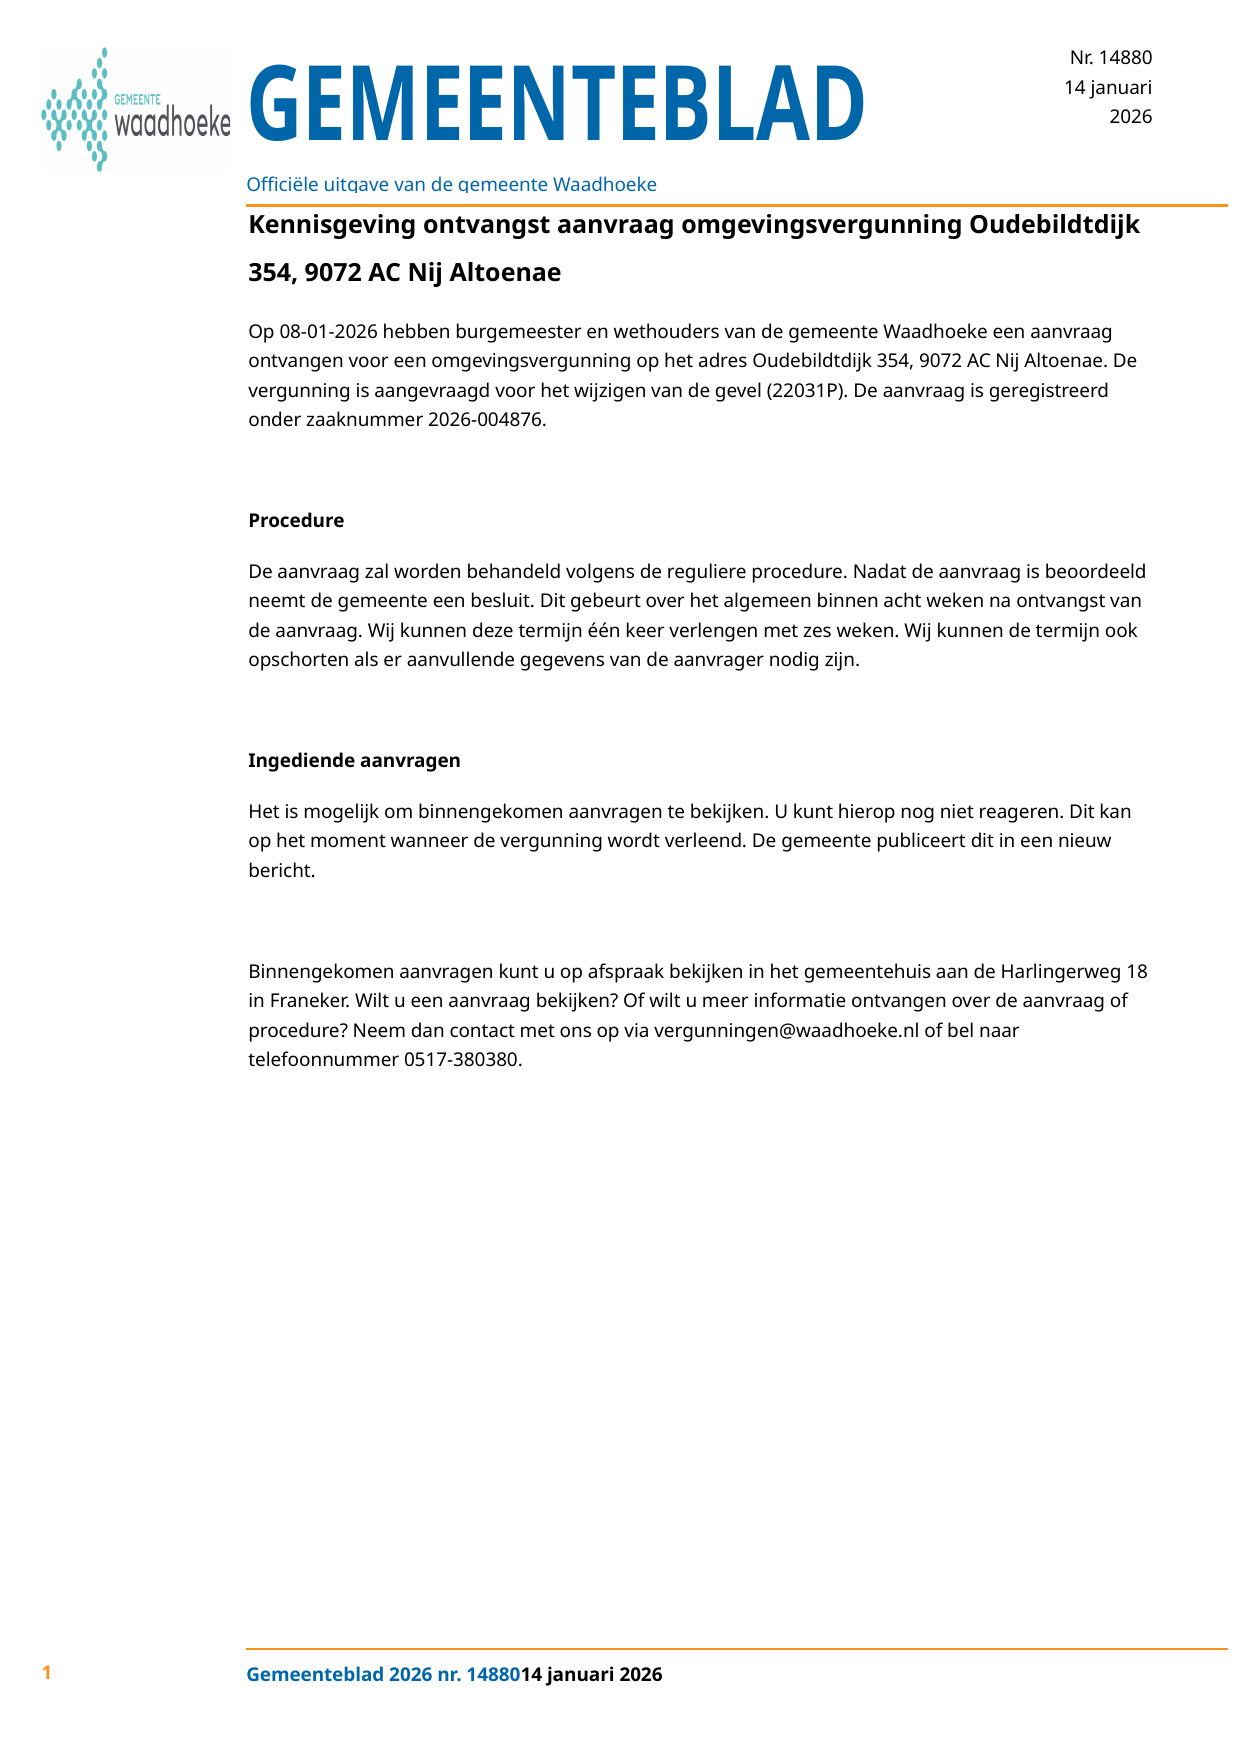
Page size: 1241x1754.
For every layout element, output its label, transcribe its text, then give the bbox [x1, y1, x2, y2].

text De aanvraag zal worden behandeld volgens de reguliere procedure. Nadat de aanvraag is beoordeeld neemt de gemeente een besluit. Dit gebeurt over het algemeen binnen acht weken na ontvangst van de aanvraag. Wij kunnen deze termijn één keer verlengen met zes weken. Wij kunnen de termijn ook opschorten als er aanvullende gegevens van de aanvrager nodig zijn. [248, 558, 1152, 672]
text Ingediende aanvragen [248, 747, 1152, 773]
text Binnengekomen aanvragen kunt u op afspraak bekijken in het gemeentehuis aan de Harlingerweg 18 in Franeker. Wilt u een aanvraag bekijken? Of wilt u meer informatie ontvangen over de aanvraag of procedure? Neem dan contact met ons op via vergunningen@waadhoeke.nl of bel naar telefoonnummer 0517-380380. [248, 958, 1152, 1072]
text Op 08-01-2026 hebben burgemeester en wethouders van de gemeente Waadhoeke een aanvraag ontvangen voor een omgevingsvergunning op het adres Oudebildtdijk 354, 9072 AC Nij Altoenae. De vergunning is aangevraagd voor het wijzigen van de gevel (22031P). De aanvraag is geregistreerd onder zaaknummer 2026-004876. [248, 318, 1152, 432]
picture [41, 47, 231, 172]
text Procedure [248, 507, 1152, 533]
text Het is mogelijk om binnengekomen aanvragen te bekijken. U kunt hierop nog niet reageren. Dit kan op het moment wanneer de vergunning wordt verleend. De gemeente publiceert dit in een nieuw bericht. [248, 798, 1152, 883]
text Kennisgeving ontvangst aanvraag omgevingsvergunning Oudebildtdijk 354, 9072 AC Nij Altoenae [248, 207, 1152, 288]
